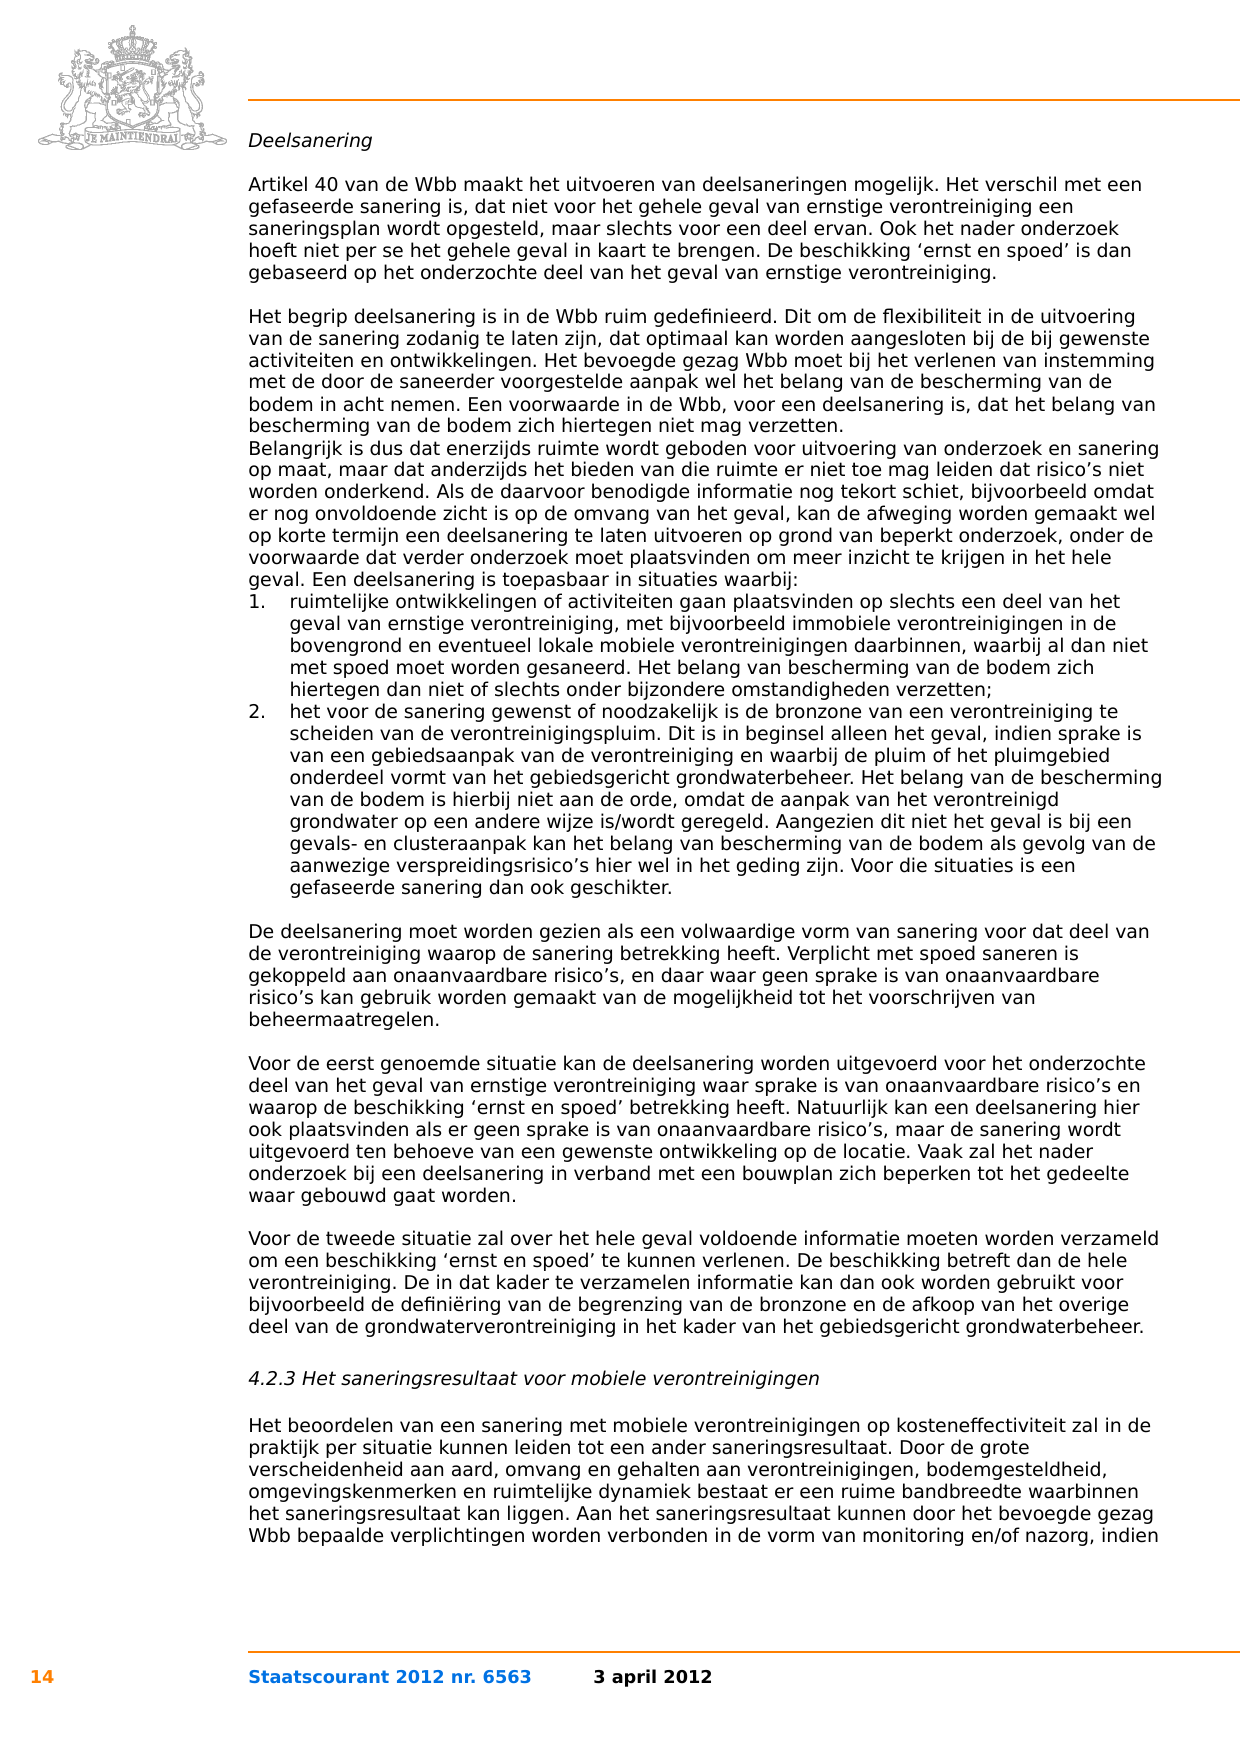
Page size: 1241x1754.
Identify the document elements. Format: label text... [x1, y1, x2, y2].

text Voor de eerst genoemde situatie kan de deelsanering worden uitgevoerd voor het onderzochte deel van het geval van ernstige verontreiniging waar sprake is van onaanvaardbare risico’s en waarop de beschikking ‘ernst en spoed’ betrekking heeft. Natuurlijk kan een deelsanering hier ook plaatsvinden als er geen sprake is van onaanvaardbare risico’s, maar de sanering wordt uitgevoerd ten behoeve van een gewenste ontwikkeling op de locatie. Vaak zal het nader onderzoek bij een deelsanering in verband met een bouwplan zich beperken tot het gedeelte waar gebouwd gaat worden. [248, 1053, 1163, 1206]
text Belangrijk is dus dat enerzijds ruimte wordt geboden voor uitvoering van onderzoek en sanering op maat, maar dat anderzijds het bieden van die ruimte er niet toe mag leiden dat risico’s niet worden onderkend. Als de daarvoor benodigde informatie nog tekort schiet, bijvoorbeeld omdat er nog onvoldoende zicht is op de omvang van het geval, kan de afweging worden gemaakt wel op korte termijn een deelsanering te laten uitvoeren op grond van beperkt onderzoek, onder de voorwaarde dat verder onderzoek moet plaatsvinden om meer inzicht te krijgen in het hele geval. Een deelsanering is toepasbaar in situaties waarbij: [248, 437, 1163, 591]
subtitle Deelsanering [248, 130, 1163, 152]
picture [38, 25, 227, 150]
text 1. ruimtelijke ontwikkelingen of activiteiten gaan plaatsvinden op slechts een deel van het geval van ernstige verontreiniging, met bijvoorbeeld immobiele verontreinigingen in de bovengrond en eventueel lokale mobiele verontreinigingen daarbinnen, waarbij al dan niet met spoed moet worden gesaneerd. Het belang van bescherming van de bodem zich hiertegen dan niet of slechts onder bijzondere omstandigheden verzetten; [248, 591, 1163, 701]
text Voor de tweede situatie zal over het hele geval voldoende informatie moeten worden verzameld om een beschikking ‘ernst en spoed’ te kunnen verlenen. De beschikking betreft dan de hele verontreiniging. De in dat kader te verzamelen informatie kan dan ook worden gebruikt voor bijvoorbeeld de definiëring van de begrenzing van de bronzone en de afkoop van het overige deel van de grondwaterverontreiniging in het kader van het gebiedsgericht grondwaterbeheer. [248, 1228, 1163, 1338]
text Artikel 40 van de Wbb maakt het uitvoeren van deelsaneringen mogelijk. Het verschil met een gefaseerde sanering is, dat niet voor het gehele geval van ernstige verontreiniging een saneringsplan wordt opgesteld, maar slechts voor een deel ervan. Ook het nader onderzoek hoeft niet per se het gehele geval in kaart te brengen. De beschikking ‘ernst en spoed’ is dan gebaseerd op het onderzochte deel van het geval van ernstige verontreiniging. [248, 174, 1163, 284]
text De deelsanering moet worden gezien als een volwaardige vorm van sanering voor dat deel van de verontreiniging waarop de sanering betrekking heeft. Verplicht met spoed saneren is gekoppeld aan onaanvaardbare risico’s, en daar waar geen sprake is van onaanvaardbare risico’s kan gebruik worden gemaakt van de mogelijkheid tot het voorschrijven van beheermaatregelen. [248, 921, 1163, 1031]
text 2. het voor de sanering gewenst of noodzakelijk is de bronzone van een verontreiniging te scheiden van de verontreinigingspluim. Dit is in beginsel alleen het geval, indien sprake is van een gebiedsaanpak van de verontreiniging en waarbij de pluim of het pluimgebied onderdeel vormt van het gebiedsgericht grondwaterbeheer. Het belang van de bescherming van de bodem is hierbij niet aan de orde, omdat de aanpak van het verontreinigd grondwater op een andere wijze is/wordt geregeld. Aangezien dit niet het geval is bij een gevals- en clusteraanpak kan het belang van bescherming van de bodem als gevolg van de aanwezige verspreidingsrisico’s hier wel in het geding zijn. Voor die situaties is een gefaseerde sanering dan ook geschikter. [248, 701, 1163, 899]
subtitle 4.2.3 Het saneringsresultaat voor mobiele verontreinigingen [248, 1368, 1163, 1390]
text Het begrip deelsanering is in de Wbb ruim gedefinieerd. Dit om de flexibiliteit in de uitvoering van de sanering zodanig te laten zijn, dat optimaal kan worden aangesloten bij de bij gewenste activiteiten en ontwikkelingen. Het bevoegde gezag Wbb moet bij het verlenen van instemming met de door de saneerder voorgestelde aanpak wel het belang van de bescherming van de bodem in acht nemen. Een voorwaarde in de Wbb, voor een deelsanering is, dat het belang van bescherming van de bodem zich hiertegen niet mag verzetten. [248, 306, 1163, 437]
text Het beoordelen van een sanering met mobiele verontreinigingen op kosteneffectiviteit zal in de praktijk per situatie kunnen leiden tot een ander saneringsresultaat. Door de grote verscheidenheid aan aard, omvang en gehalten aan verontreinigingen, bodemgesteldheid, omgevingskenmerken en ruimtelijke dynamiek bestaat er een ruime bandbreedte waarbinnen het saneringsresultaat kan liggen. Aan het saneringsresultaat kunnen door het bevoegde gezag Wbb bepaalde verplichtingen worden verbonden in de vorm van monitoring en/of nazorg, indien [248, 1415, 1163, 1547]
